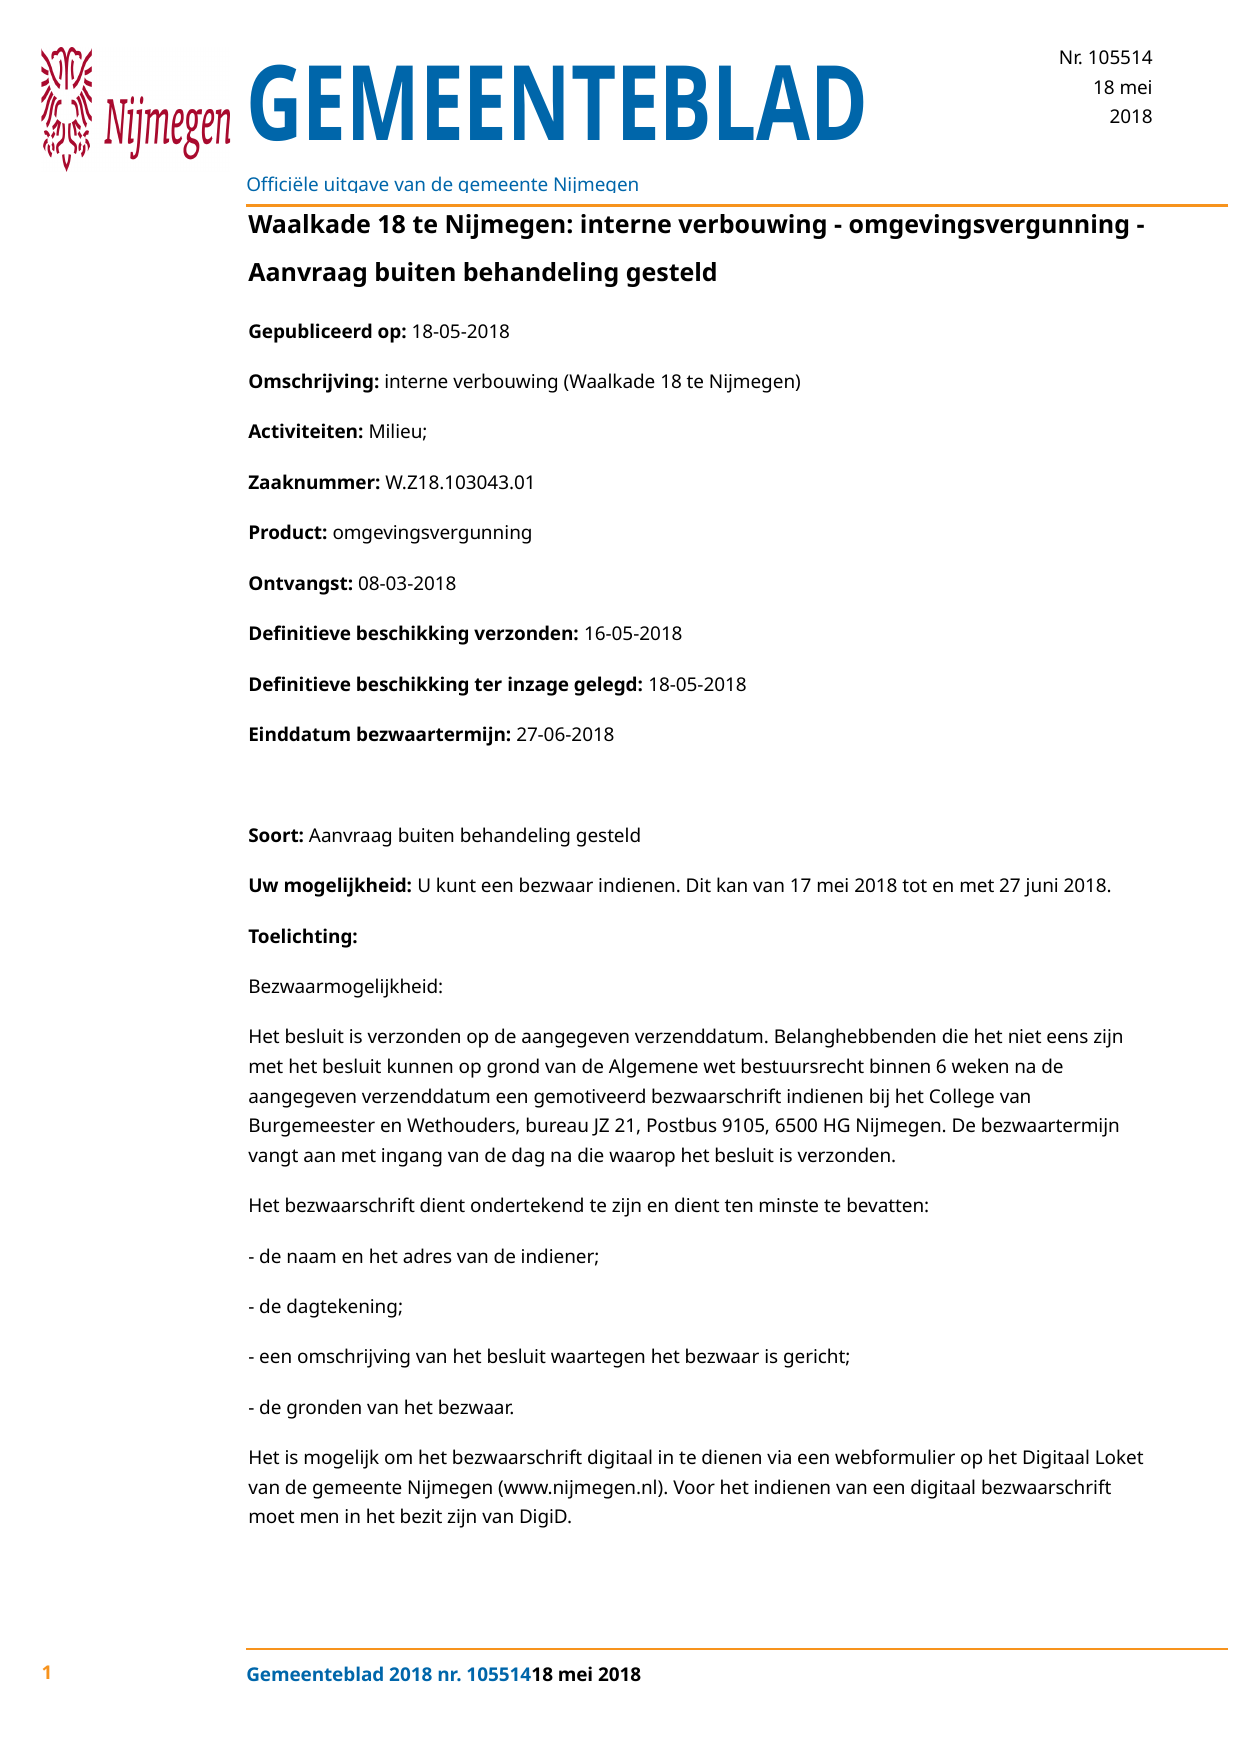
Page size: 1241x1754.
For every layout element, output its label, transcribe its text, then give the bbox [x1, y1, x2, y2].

text Product: omgevingsvergunning [248, 519, 1152, 545]
text Bezwaarmogelijkheid: [248, 973, 1152, 999]
text - de naam en het adres van de indiener; [248, 1243, 1152, 1269]
text Gepubliceerd op: 18-05-2018 [248, 318, 1152, 344]
text Definitieve beschikking verzonden: 16-05-2018 [248, 620, 1152, 646]
text Soort: Aanvraag buiten behandeling gesteld [248, 822, 1152, 848]
text Definitieve beschikking ter inzage gelegd: 18-05-2018 [248, 671, 1152, 697]
text Omschrijving: interne verbouwing (Waalkade 18 te Nijmegen) [248, 368, 1152, 394]
text Uw mogelijkheid: U kunt een bezwaar indienen. Dit kan van 17 mei 2018 tot en met 27 juni 2018. [248, 872, 1152, 898]
text Het besluit is verzonden op de aangegeven verzenddatum. Belanghebbenden die het niet eens zijn met het besluit kunnen op grond van de Algemene wet bestuursrecht binnen 6 weken na de aangegeven verzenddatum een gemotiveerd bezwaarschrift indienen bij het College van Burgemeester en Wethouders, bureau JZ 21, Postbus 9105, 6500 HG Nijmegen. De bezwaartermijn vangt aan met ingang van de dag na die waarop het besluit is verzonden. [248, 1024, 1152, 1168]
text Einddatum bezwaartermijn: 27-06-2018 [248, 721, 1152, 747]
text Activiteiten: Milieu; [248, 419, 1152, 444]
text Het bezwaarschrift dient ondertekend te zijn en dient ten minste te bevatten: [248, 1192, 1152, 1218]
text - een omschrijving van het besluit waartegen het bezwaar is gericht; [248, 1344, 1152, 1369]
text Ontvangst: 08-03-2018 [248, 570, 1152, 596]
picture [41, 47, 231, 172]
text - de gronden van het bezwaar. [248, 1394, 1152, 1420]
text - de dagtekening; [248, 1293, 1152, 1319]
text Toelichting: [248, 923, 1152, 949]
text Het is mogelijk om het bezwaarschrift digitaal in te dienen via een webformulier op het Digitaal Loket van de gemeente Nijmegen (www.nijmegen.nl). Voor het indienen van een digitaal bezwaarschrift moet men in het bezit zijn van DigiD. [248, 1444, 1152, 1529]
text Zaaknummer: W.Z18.103043.01 [248, 469, 1152, 495]
text Waalkade 18 te Nijmegen: interne verbouwing - omgevingsvergunning - Aanvraag buiten behandeling gesteld [248, 207, 1152, 288]
